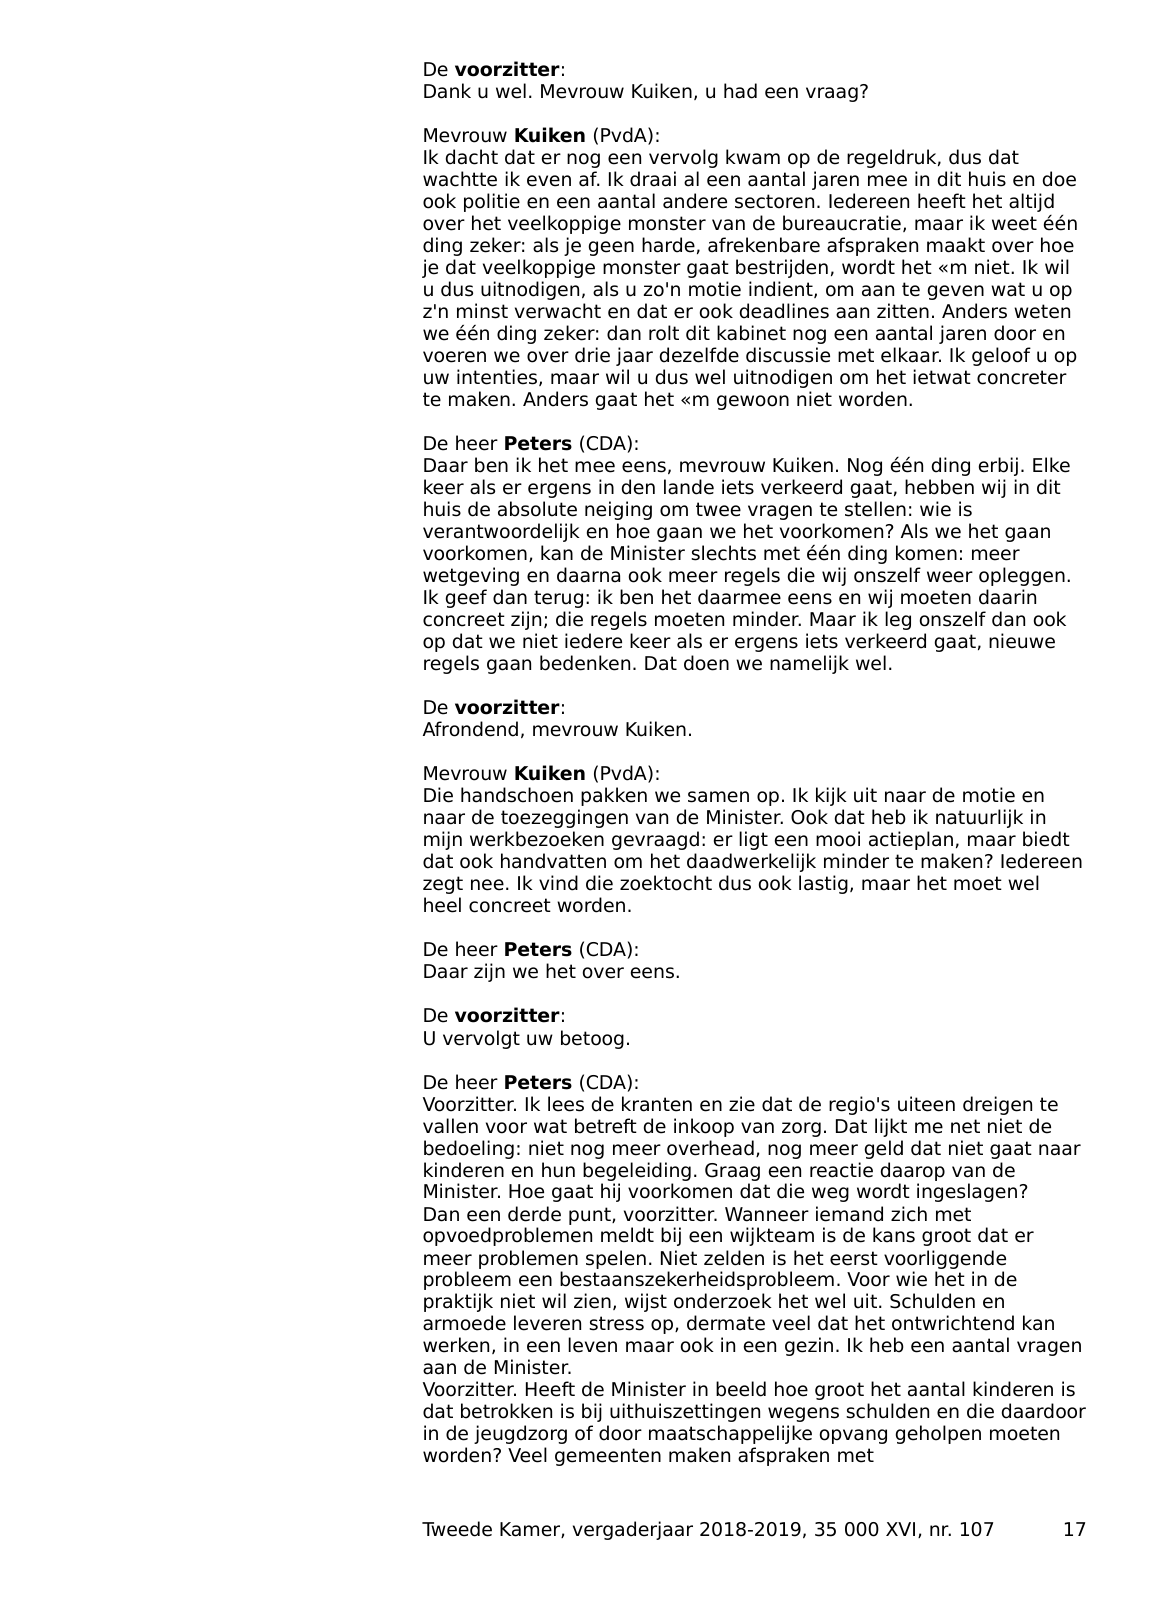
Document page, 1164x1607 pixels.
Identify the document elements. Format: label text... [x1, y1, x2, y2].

text De voorzitter: [422, 59, 1087, 81]
text Voorzitter. Heeft de Minister in beeld hoe groot het aantal kinderen is dat betrokken is bij uithuiszettingen wegens schulden en die daardoor in de jeugdzorg of door maatschappelijke opvang geholpen moeten worden? Veel gemeenten maken afspraken met [422, 1379, 1087, 1467]
text De voorzitter: [422, 697, 1087, 719]
text Voorzitter. Ik lees de kranten en zie dat de regio's uiteen dreigen te vallen voor wat betreft de inkoop van zorg. Dat lijkt me net niet de bedoeling: niet nog meer overhead, nog meer geld dat niet gaat naar kinderen en hun begeleiding. Graag een reactie daarop van de Minister. Hoe gaat hij voorkomen dat die weg wordt ingeslagen? [422, 1093, 1087, 1203]
text Dank u wel. Mevrouw Kuiken, u had een vraag? [422, 81, 1087, 103]
text De heer Peters (CDA): [422, 1072, 1087, 1093]
text De heer Peters (CDA): [422, 433, 1087, 455]
text Ik dacht dat er nog een vervolg kwam op de regeldruk, dus dat wachtte ik even af. Ik draai al een aantal jaren mee in dit huis en doe ook politie en een aantal andere sectoren. Iedereen heeft het altijd over het veelkoppige monster van de bureaucratie, maar ik weet één ding zeker: als je geen harde, afrekenbare afspraken maakt over hoe je dat veelkoppige monster gaat bestrijden, wordt het «m niet. Ik wil u dus uitnodigen, als u zo'n motie indient, om aan te geven wat u op z'n minst verwacht en dat er ook deadlines aan zitten. Anders weten we één ding zeker: dan rolt dit kabinet nog een aantal jaren door en voeren we over drie jaar dezelfde discussie met elkaar. Ik geloof u op uw intenties, maar wil u dus wel uitnodigen om het ietwat concreter te maken. Anders gaat het «m gewoon niet worden. [422, 147, 1087, 411]
text De heer Peters (CDA): [422, 939, 1087, 961]
text Daar ben ik het mee eens, mevrouw Kuiken. Nog één ding erbij. Elke keer als er ergens in den lande iets verkeerd gaat, hebben wij in dit huis de absolute neiging om twee vragen te stellen: wie is verantwoordelijk en hoe gaan we het voorkomen? Als we het gaan voorkomen, kan de Minister slechts met één ding komen: meer wetgeving en daarna ook meer regels die wij onszelf weer opleggen. Ik geef dan terug: ik ben het daarmee eens en wij moeten daarin concreet zijn; die regels moeten minder. Maar ik leg onszelf dan ook op dat we niet iedere keer als er ergens iets verkeerd gaat, nieuwe regels gaan bedenken. Dat doen we namelijk wel. [422, 455, 1087, 675]
text Daar zijn we het over eens. [422, 961, 1087, 983]
text Mevrouw Kuiken (PvdA): [422, 125, 1087, 147]
text Dan een derde punt, voorzitter. Wanneer iemand zich met opvoedproblemen meldt bij een wijkteam is de kans groot dat er meer problemen spelen. Niet zelden is het eerst voorliggende probleem een bestaanszekerheidsprobleem. Voor wie het in de praktijk niet wil zien, wijst onderzoek het wel uit. Schulden en armoede leveren stress op, dermate veel dat het ontwrichtend kan werken, in een leven maar ook in een gezin. Ik heb een aantal vragen aan de Minister. [422, 1203, 1087, 1379]
text U vervolgt uw betoog. [422, 1027, 1087, 1049]
text Die handschoen pakken we samen op. Ik kijk uit naar de motie en naar de toezeggingen van de Minister. Ook dat heb ik natuurlijk in mijn werkbezoeken gevraagd: er ligt een mooi actieplan, maar biedt dat ook handvatten om het daadwerkelijk minder te maken? Iedereen zegt nee. Ik vind die zoektocht dus ook lastig, maar het moet wel heel concreet worden. [422, 785, 1087, 917]
text Mevrouw Kuiken (PvdA): [422, 763, 1087, 785]
text Afrondend, mevrouw Kuiken. [422, 719, 1087, 741]
text De voorzitter: [422, 1005, 1087, 1027]
